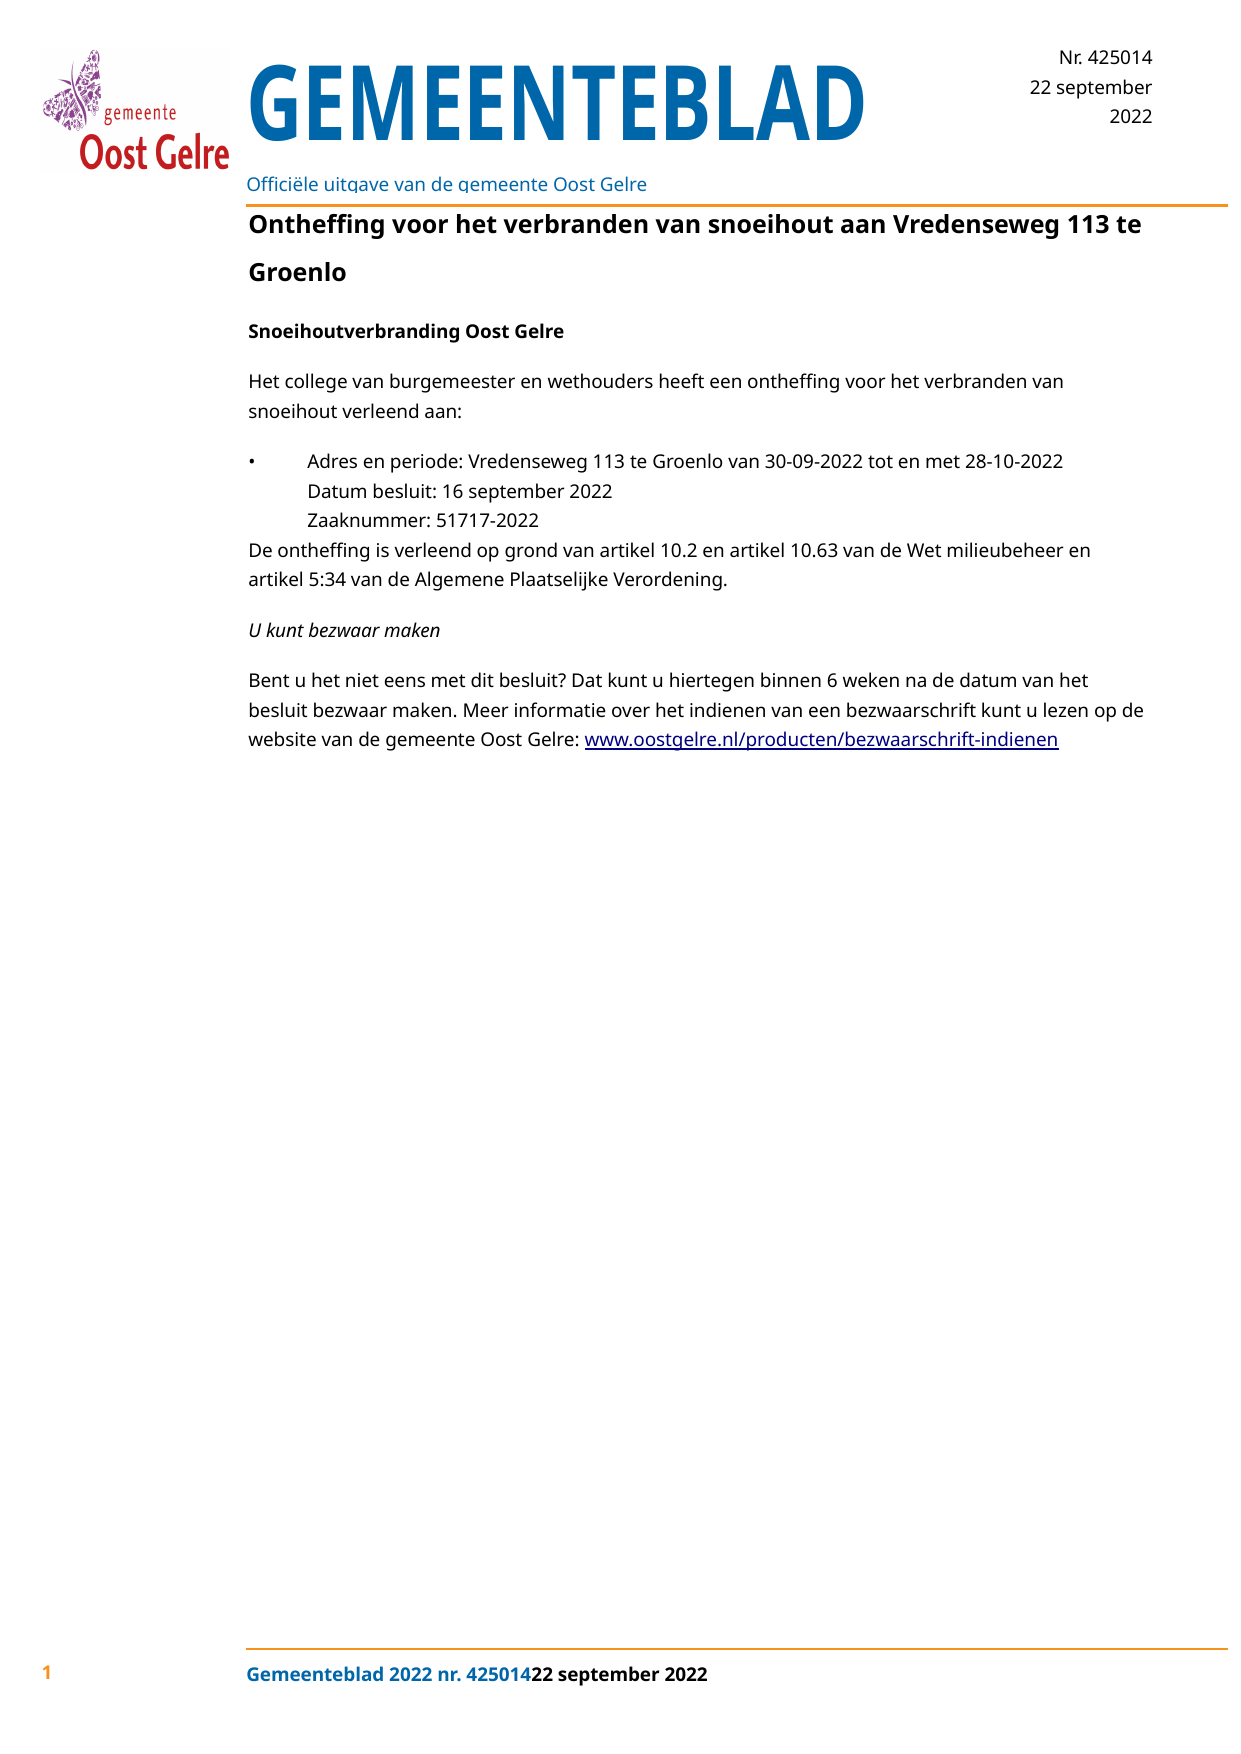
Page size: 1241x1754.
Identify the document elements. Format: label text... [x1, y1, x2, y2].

text Ontheffing voor het verbranden van snoeihout aan Vredenseweg 113 te Groenlo [248, 207, 1152, 288]
list Datum besluit: 16 september 2022 [248, 478, 1152, 504]
text Bent u het niet eens met dit besluit? Dat kunt u hiertegen binnen 6 weken na de datum van het besluit bezwaar maken. Meer informatie over het indienen van een bezwaarschrift kunt u lezen op de website van de gemeente Oost Gelre: www.oostgelre.nl/producten/bezwaarschrift-indienen [248, 667, 1152, 752]
text U kunt bezwaar maken [248, 617, 1152, 643]
text De ontheffing is verleend op grond van artikel 10.2 en artikel 10.63 van de Wet milieubeheer en artikel 5:34 van de Algemene Plaatselijke Verordening. [248, 537, 1152, 592]
list Zaaknummer: 51717-2022 [248, 507, 1152, 533]
picture [41, 47, 231, 172]
text Het college van burgemeester en wethouders heeft een ontheffing voor het verbranden van snoeihout verleend aan: [248, 368, 1152, 424]
list Adres en periode: Vredenseweg 113 te Groenlo van 30-09-2022 tot en met 28-10-2022 [248, 448, 1152, 474]
text Snoeihoutverbranding Oost Gelre [248, 318, 1152, 344]
